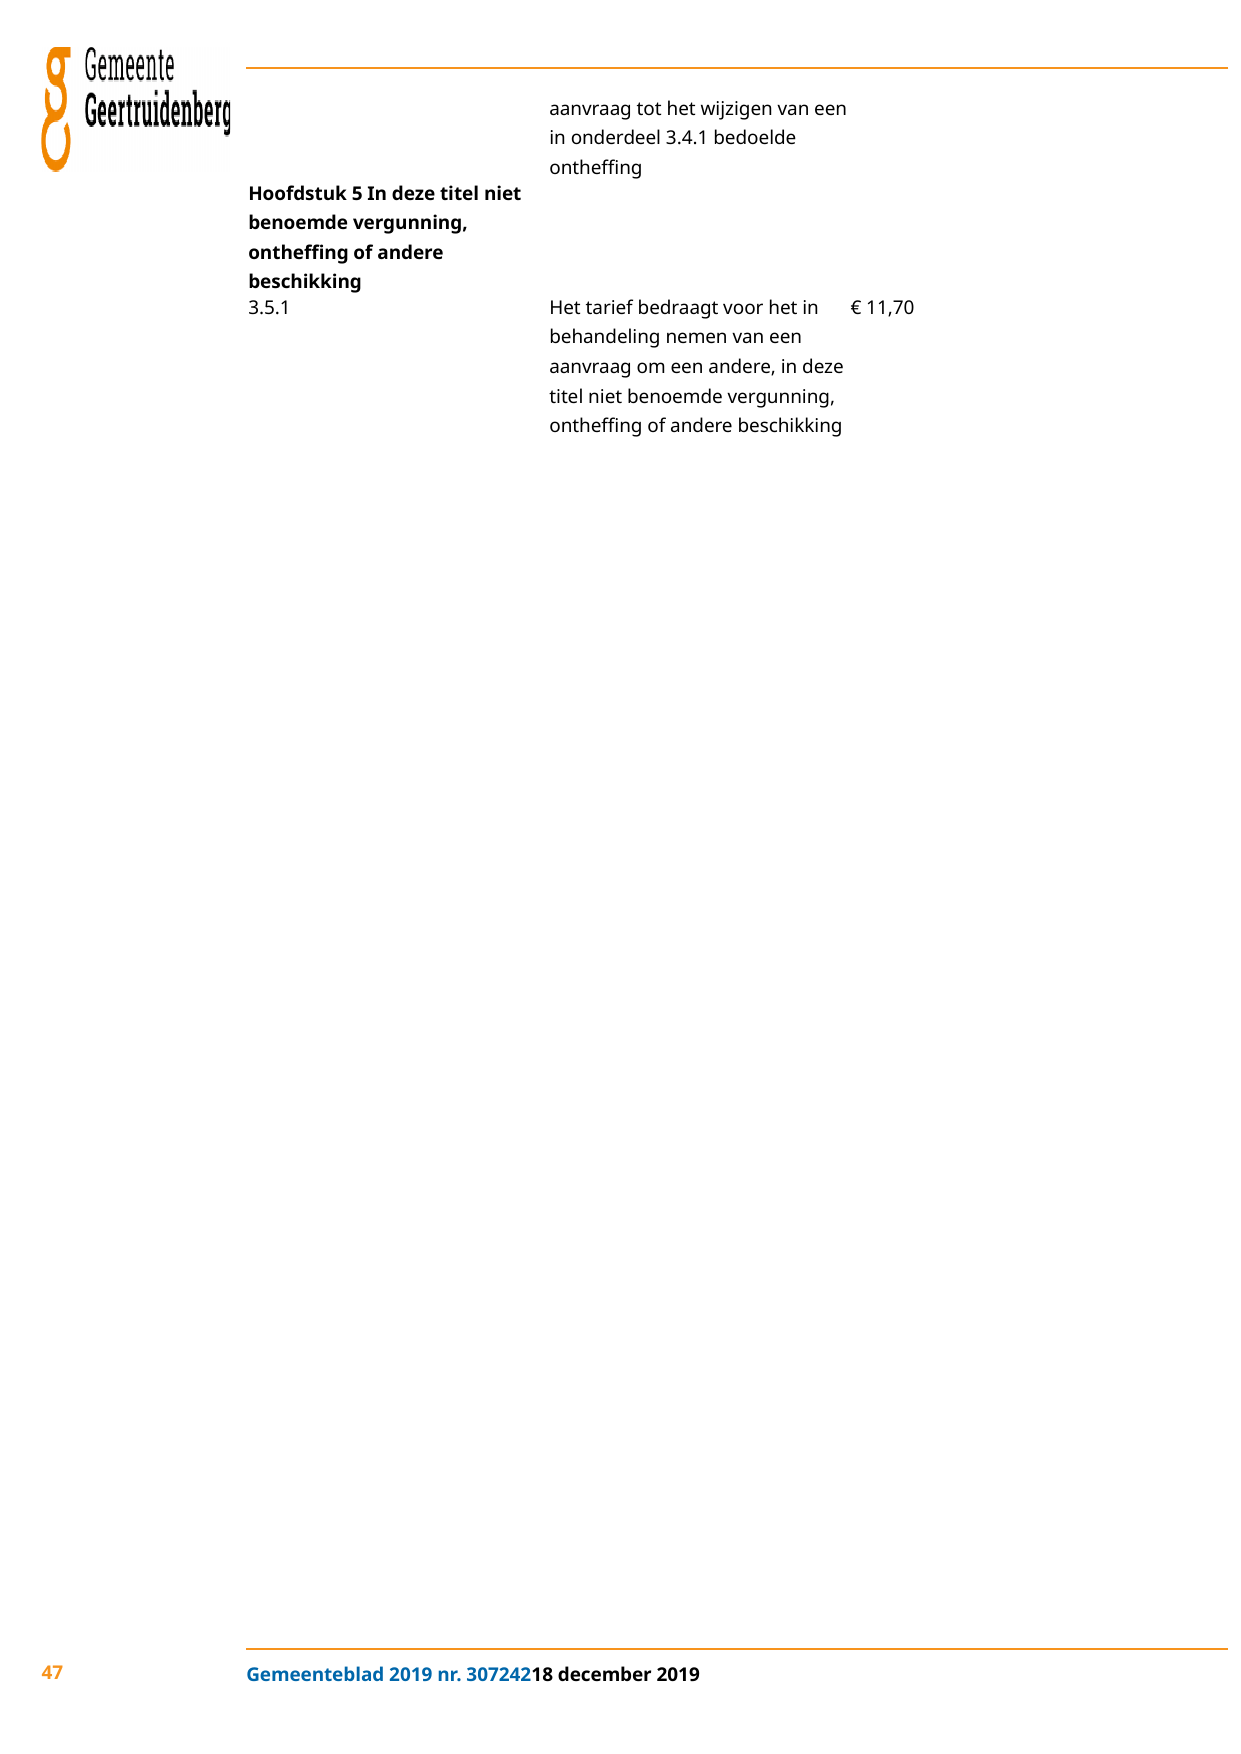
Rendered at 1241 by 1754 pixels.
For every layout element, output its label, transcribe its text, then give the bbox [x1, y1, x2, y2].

picture [41, 47, 231, 172]
table_cell aanvraag tot het wijzigen van een in onderdeel 3.4.1 bedoelde ontheffing [549, 95, 850, 180]
table_cell [850, 95, 1152, 180]
table_cell € 11,70 [850, 294, 1152, 438]
table_cell Hoofdstuk 5 In deze titel niet benoemde vergunning, ontheffing of andere beschikking [248, 180, 549, 294]
table_cell 3.5.1 [248, 294, 549, 438]
table_cell [248, 95, 549, 180]
table_cell Het tarief bedraagt voor het in behandeling nemen van een aanvraag om een andere, in deze titel niet benoemde vergunning, ontheffing of andere beschikking [549, 294, 850, 438]
